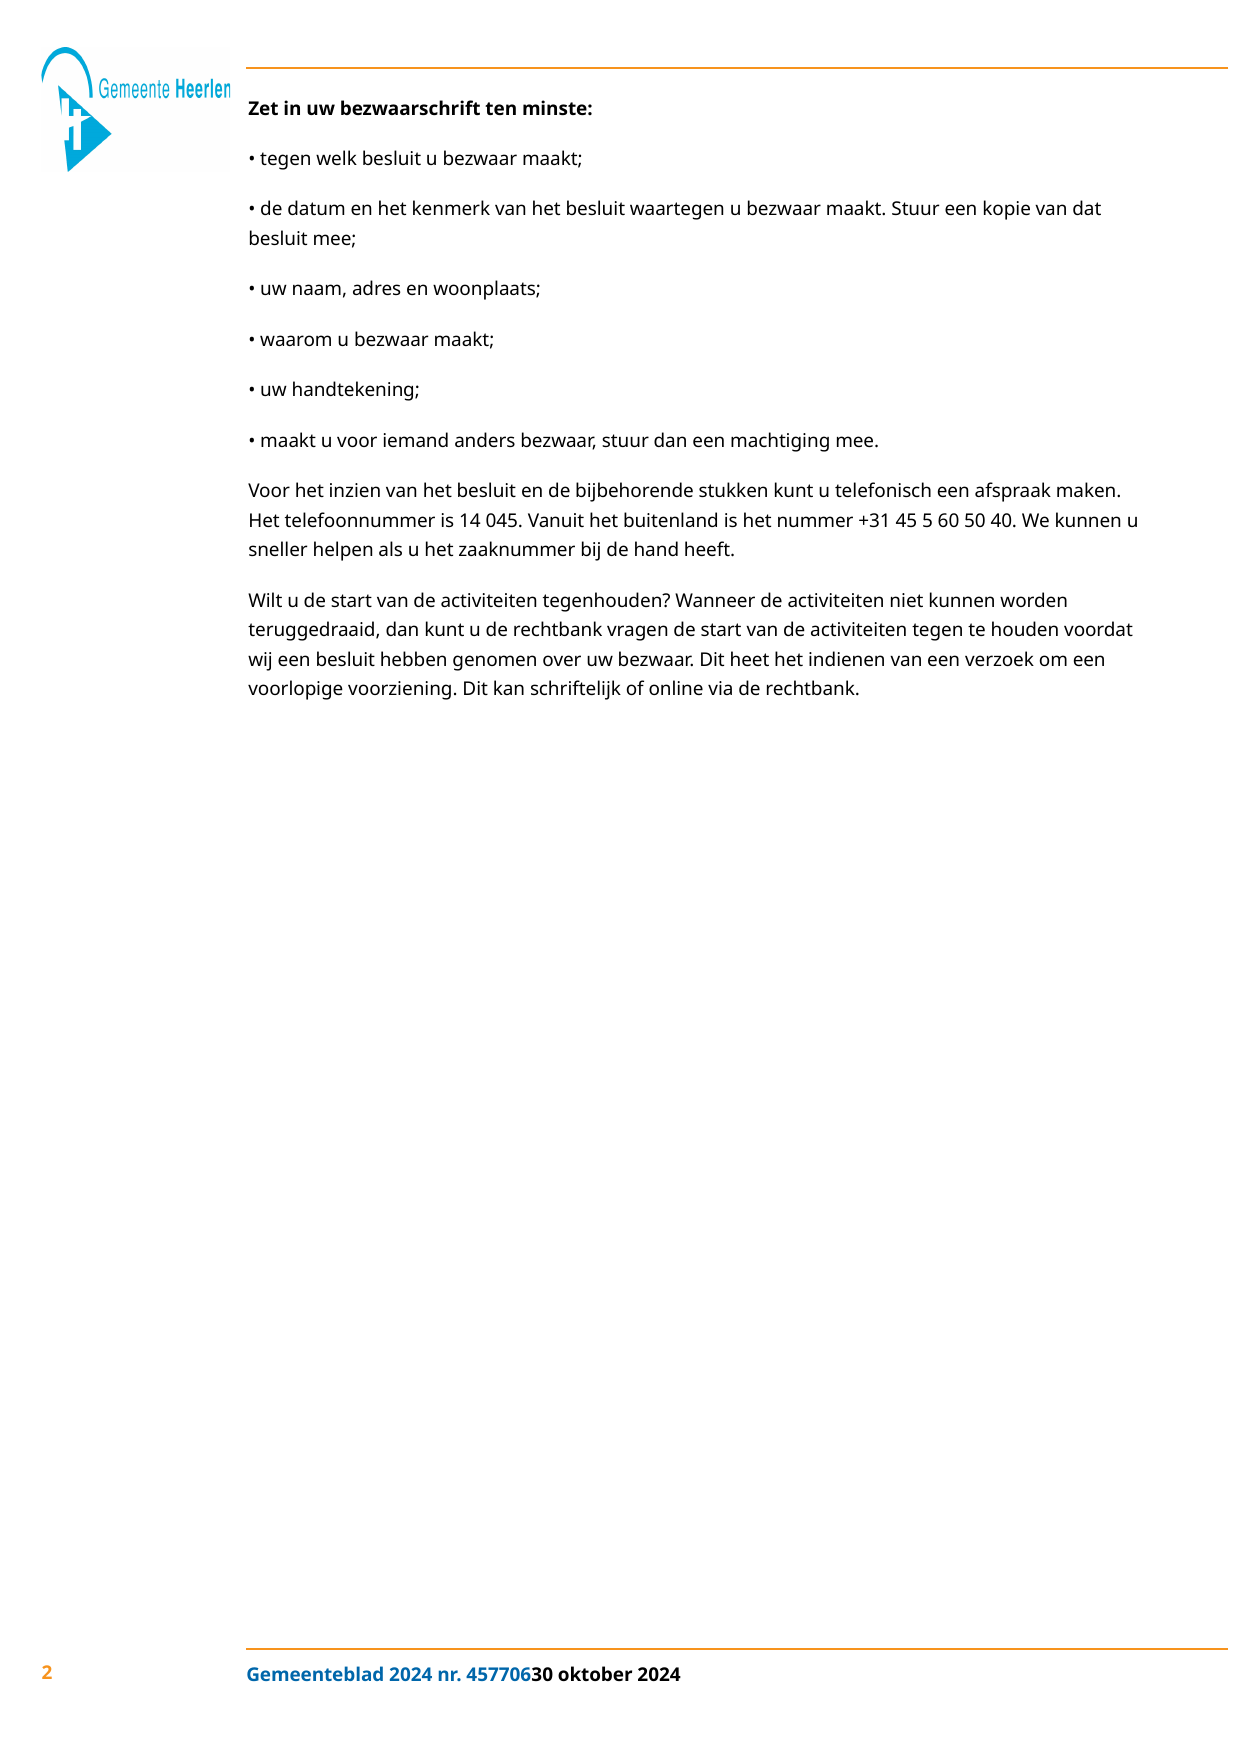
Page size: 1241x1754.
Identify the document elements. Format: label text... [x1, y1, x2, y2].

text • tegen welk besluit u bezwaar maakt; [248, 145, 1152, 171]
text Wilt u de start van de activiteiten tegenhouden? Wanneer de activiteiten niet kunnen worden teruggedraaid, dan kunt u de rechtbank vragen de start van de activiteiten tegen te houden voordat wij een besluit hebben genomen over uw bezwaar. Dit heet het indienen van een verzoek om een voorlopige voorziening. Dit kan schriftelijk of online via de rechtbank. [248, 587, 1152, 701]
text • uw naam, adres en woonplaats; [248, 276, 1152, 301]
text • maakt u voor iemand anders bezwaar, stuur dan een machtiging mee. [248, 427, 1152, 453]
text • waarom u bezwaar maakt; [248, 326, 1152, 352]
picture [41, 47, 231, 172]
text Zet in uw bezwaarschrift ten minste: [248, 95, 1152, 121]
text Voor het inzien van het besluit en de bijbehorende stukken kunt u telefonisch een afspraak maken. Het telefoonnummer is 14 045. Vanuit het buitenland is het nummer +31 45 5 60 50 40. We kunnen u sneller helpen als u het zaaknummer bij de hand heeft. [248, 477, 1152, 562]
text • uw handtekening; [248, 376, 1152, 402]
picture [41, 47, 59, 70]
text • de datum en het kenmerk van het besluit waartegen u bezwaar maakt. Stuur een kopie van dat besluit mee; [248, 196, 1152, 251]
